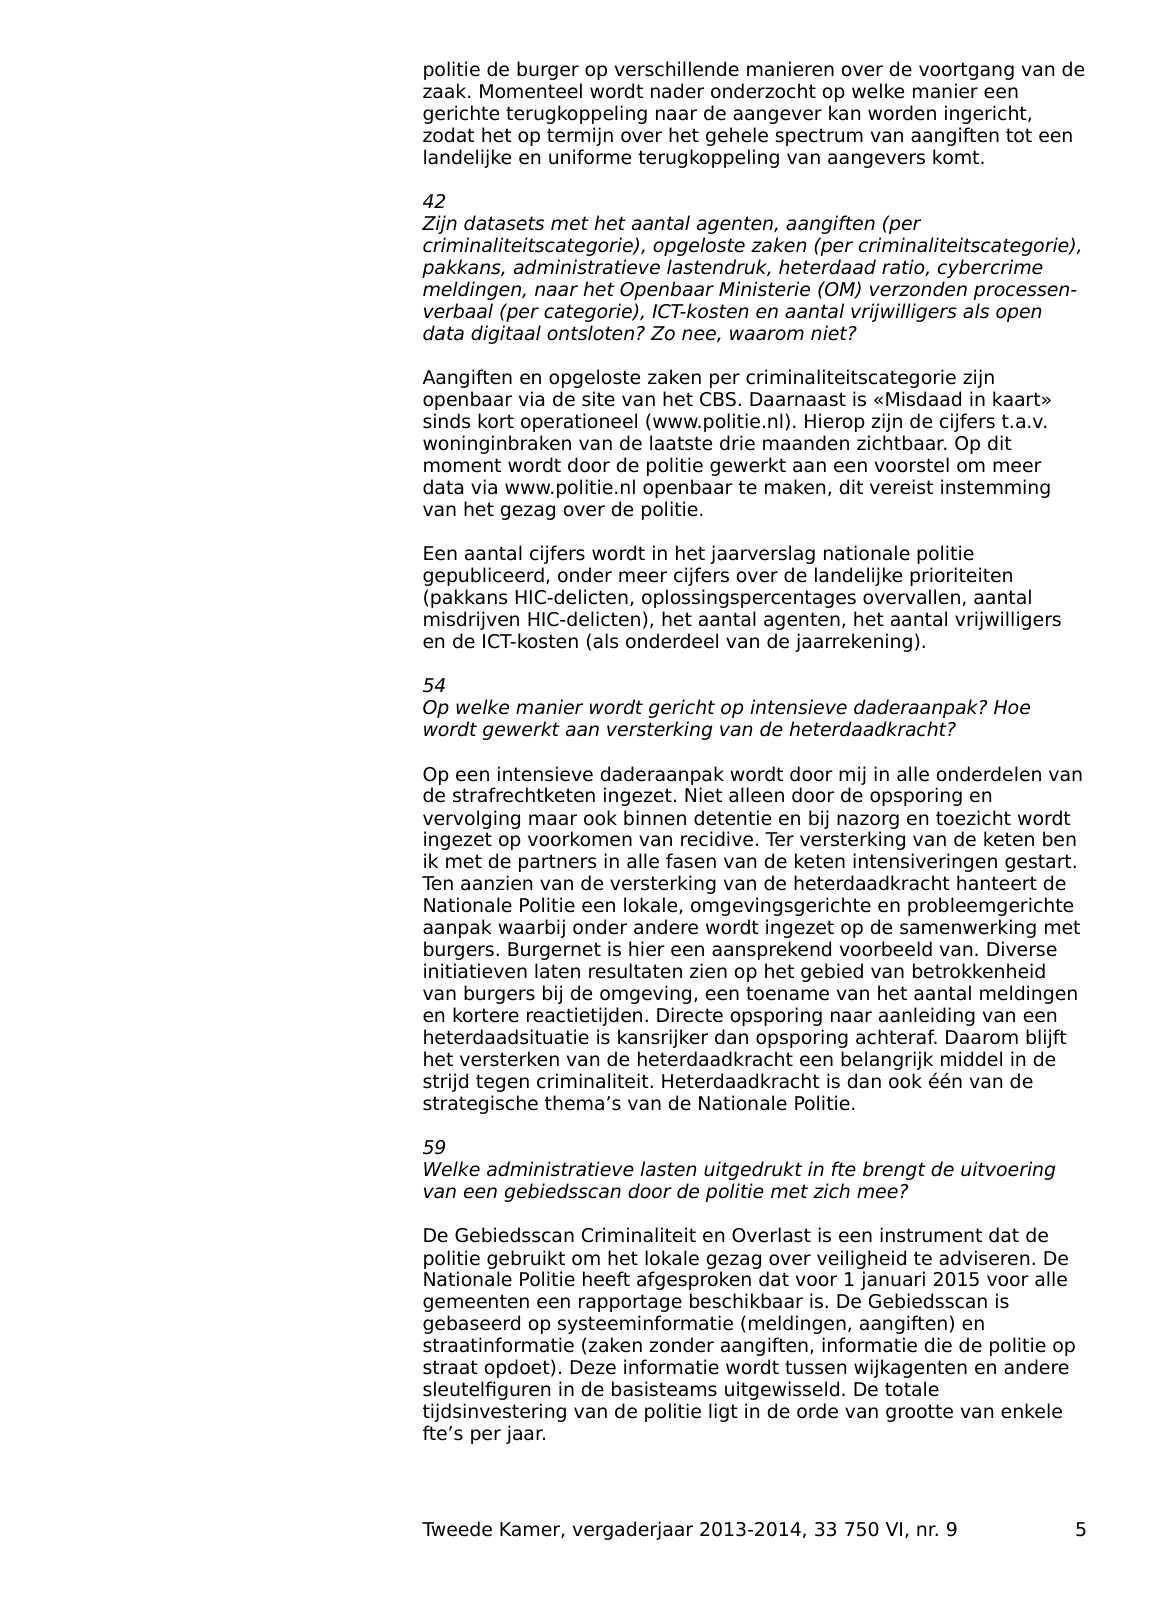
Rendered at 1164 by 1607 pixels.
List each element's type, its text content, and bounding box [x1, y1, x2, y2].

text De Gebiedsscan Criminaliteit en Overlast is een instrument dat de politie gebruikt om het lokale gezag over veiligheid te adviseren. De Nationale Politie heeft afgesproken dat voor 1 januari 2015 voor alle gemeenten een rapportage beschikbaar is. De Gebiedsscan is gebaseerd op systeeminformatie (meldingen, aangiften) en straatinformatie (zaken zonder aangiften, informatie die de politie op straat opdoet). Deze informatie wordt tussen wijkagenten en andere sleutelfiguren in de basisteams uitgewisseld. De totale tijdsinvestering van de politie ligt in de orde van grootte van enkele fte’s per jaar. [422, 1225, 1087, 1445]
text Op een intensieve daderaanpak wordt door mij in alle onderdelen van de strafrechtketen ingezet. Niet alleen door de opsporing en vervolging maar ook binnen detentie en bij nazorg en toezicht wordt ingezet op voorkomen van recidive. Ter versterking van de keten ben ik met de partners in alle fasen van de keten intensiveringen gestart. [422, 763, 1087, 873]
text Op welke manier wordt gericht op intensieve daderaanpak? Hoe wordt gewerkt aan versterking van de heterdaadkracht? [422, 697, 1087, 741]
text 42 [422, 191, 1087, 213]
text Welke administratieve lasten uitgedrukt in fte brengt de uitvoering van een gebiedsscan door de politie met zich mee? [422, 1159, 1087, 1203]
text Een aantal cijfers wordt in het jaarverslag nationale politie gepubliceerd, onder meer cijfers over de landelijke prioriteiten (pakkans HIC-delicten, oplossingspercentages overvallen, aantal misdrijven HIC-delicten), het aantal agenten, het aantal vrijwilligers en de ICT-kosten (als onderdeel van de jaarrekening). [422, 543, 1087, 653]
text Zijn datasets met het aantal agenten, aangiften (per criminaliteitscategorie), opgeloste zaken (per criminaliteitscategorie), pakkans, administratieve lastendruk, heterdaad ratio, cybercrime meldingen, naar het Openbaar Ministerie (OM) verzonden processen-verbaal (per categorie), ICT-kosten en aantal vrijwilligers als open data digitaal ontsloten? Zo nee, waarom niet? [422, 213, 1087, 345]
text politie de burger op verschillende manieren over de voortgang van de zaak. Momenteel wordt nader onderzocht op welke manier een gerichte terugkoppeling naar de aangever kan worden ingericht, zodat het op termijn over het gehele spectrum van aangiften tot een landelijke en uniforme terugkoppeling van aangevers komt. [422, 59, 1087, 169]
text 59 [422, 1137, 1087, 1159]
text Ten aanzien van de versterking van de heterdaadkracht hanteert de Nationale Politie een lokale, omgevingsgerichte en probleemgerichte aanpak waarbij onder andere wordt ingezet op de samenwerking met burgers. Burgernet is hier een aansprekend voorbeeld van. Diverse initiatieven laten resultaten zien op het gebied van betrokkenheid van burgers bij de omgeving, een toename van het aantal meldingen en kortere reactietijden. Directe opsporing naar aanleiding van een heterdaadsituatie is kansrijker dan opsporing achteraf. Daarom blijft het versterken van de heterdaadkracht een belangrijk middel in de strijd tegen criminaliteit. Heterdaadkracht is dan ook één van de strategische thema’s van de Nationale Politie. [422, 873, 1087, 1115]
text Aangiften en opgeloste zaken per criminaliteitscategorie zijn openbaar via de site van het CBS. Daarnaast is «Misdaad in kaart» sinds kort operationeel (www.politie.nl). Hierop zijn de cijfers t.a.v. woninginbraken van de laatste drie maanden zichtbaar. Op dit moment wordt door de politie gewerkt aan een voorstel om meer data via www.politie.nl openbaar te maken, dit vereist instemming van het gezag over de politie. [422, 367, 1087, 521]
text 54 [422, 675, 1087, 697]
